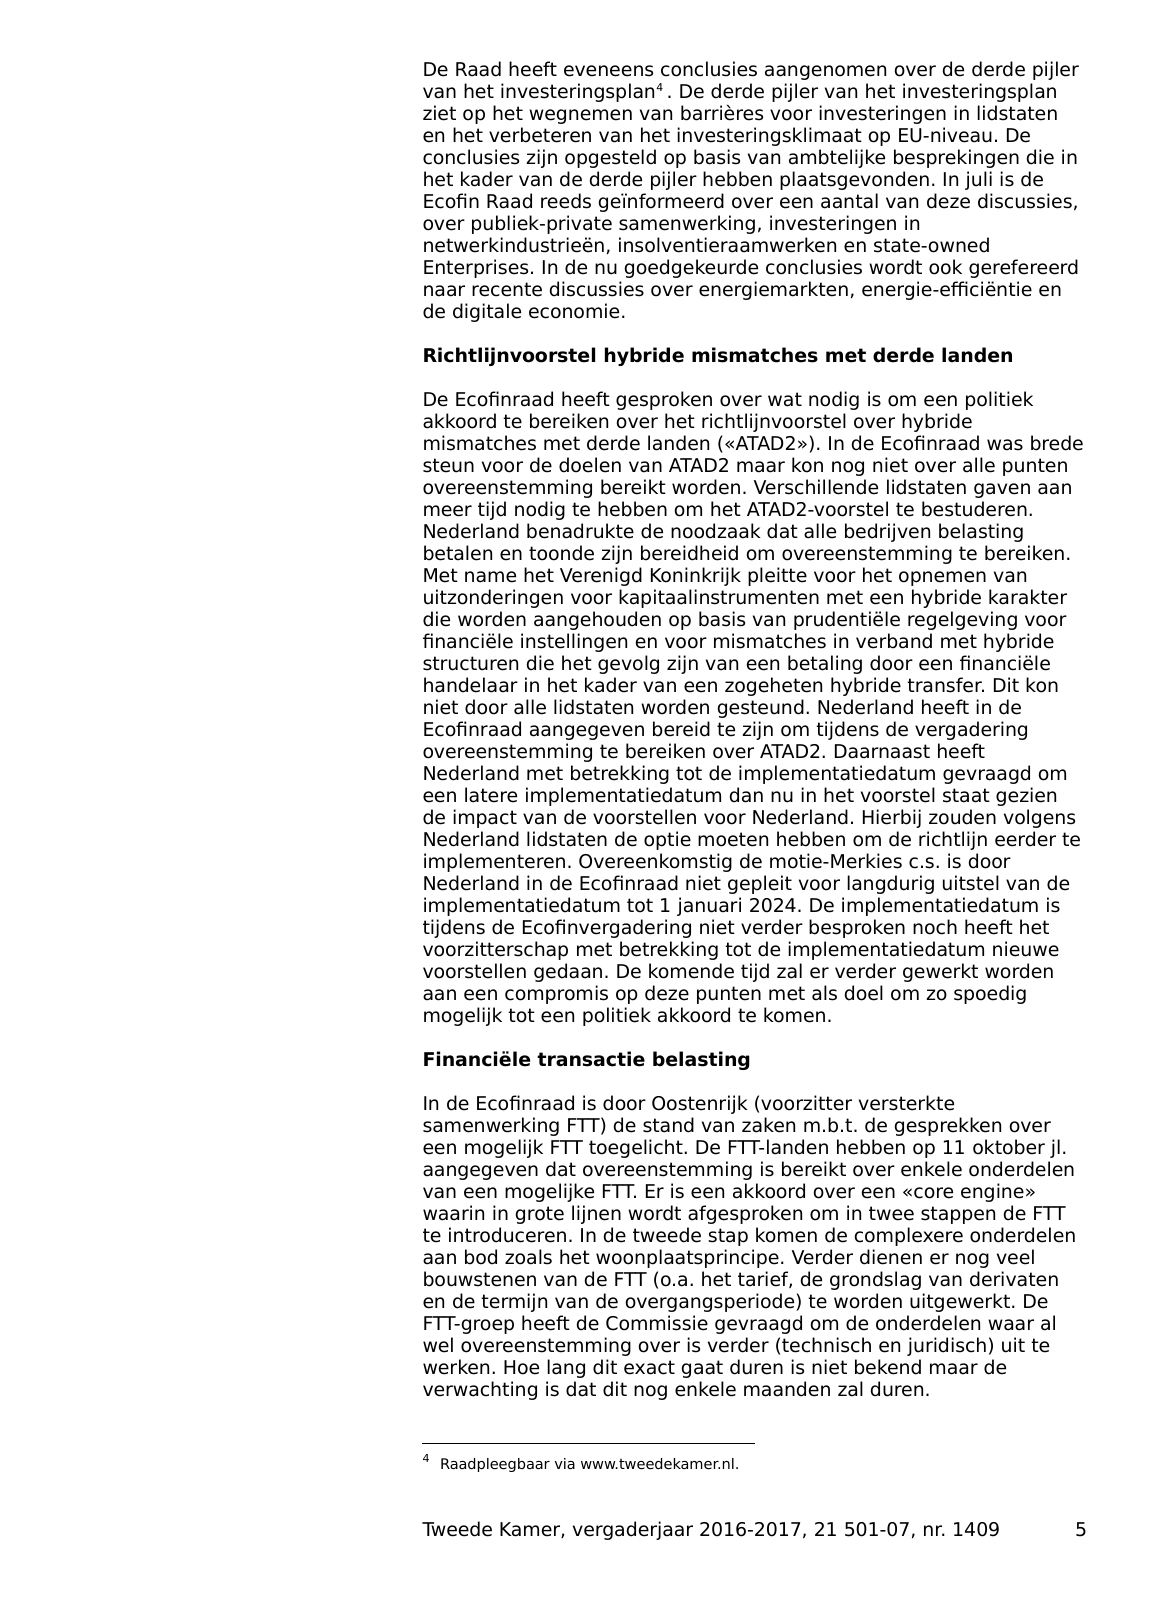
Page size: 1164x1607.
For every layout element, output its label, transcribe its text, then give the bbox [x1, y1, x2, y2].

text De Raad heeft eveneens conclusies aangenomen over de derde pijler van het investeringsplan. De derde pijler van het investeringsplan ziet op het wegnemen van barrières voor investeringen in lidstaten en het verbeteren van het investeringsklimaat op EU-niveau. De conclusies zijn opgesteld op basis van ambtelijke besprekingen die in het kader van de derde pijler hebben plaatsgevonden. In juli is de Ecofin Raad reeds geïnformeerd over een aantal van deze discussies, over publiek-private samenwerking, investeringen in netwerkindustrieën, insolventieraamwerken en state-owned Enterprises. In de nu goedgekeurde conclusies wordt ook gerefereerd naar recente discussies over energiemarkten, energie-efficiëntie en de digitale economie. [422, 59, 1087, 323]
subtitle Financiële transactie belasting [422, 1049, 1087, 1071]
text In de Ecofinraad is door Oostenrijk (voorzitter versterkte samenwerking FTT) de stand van zaken m.b.t. de gesprekken over een mogelijk FTT toegelicht. De FTT-landen hebben op 11 oktober jl. aangegeven dat overeenstemming is bereikt over enkele onderdelen van een mogelijke FTT. Er is een akkoord over een «core engine» waarin in grote lijnen wordt afgesproken om in twee stappen de FTT te introduceren. In de tweede stap komen de complexere onderdelen aan bod zoals het woonplaatsprincipe. Verder dienen er nog veel bouwstenen van de FTT (o.a. het tarief, de grondslag van derivaten en de termijn van de overgangsperiode) te worden uitgewerkt. De FTT-groep heeft de Commissie gevraagd om de onderdelen waar al wel overeenstemming over is verder (technisch en juridisch) uit te werken. Hoe lang dit exact gaat duren is niet bekend maar de verwachting is dat dit nog enkele maanden zal duren. [422, 1093, 1087, 1401]
text De Ecofinraad heeft gesproken over wat nodig is om een politiek akkoord te bereiken over het richtlijnvoorstel over hybride mismatches met derde landen («ATAD2»). In de Ecofinraad was brede steun voor de doelen van ATAD2 maar kon nog niet over alle punten overeenstemming bereikt worden. Verschillende lidstaten gaven aan meer tijd nodig te hebben om het ATAD2-voorstel te bestuderen. Nederland benadrukte de noodzaak dat alle bedrijven belasting betalen en toonde zijn bereidheid om overeenstemming te bereiken. Met name het Verenigd Koninkrijk pleitte voor het opnemen van uitzonderingen voor kapitaalinstrumenten met een hybride karakter die worden aangehouden op basis van prudentiële regelgeving voor financiële instellingen en voor mismatches in verband met hybride structuren die het gevolg zijn van een betaling door een financiële handelaar in het kader van een zogeheten hybride transfer. Dit kon niet door alle lidstaten worden gesteund. Nederland heeft in de Ecofinraad aangegeven bereid te zijn om tijdens de vergadering overeenstemming te bereiken over ATAD2. Daarnaast heeft Nederland met betrekking tot de implementatiedatum gevraagd om een latere implementatiedatum dan nu in het voorstel staat gezien de impact van de voorstellen voor Nederland. Hierbij zouden volgens Nederland lidstaten de optie moeten hebben om de richtlijn eerder te implementeren. Overeenkomstig de motie-Merkies c.s. is door Nederland in de Ecofinraad niet gepleit voor langdurig uitstel van de implementatiedatum tot 1 januari 2024. De implementatiedatum is tijdens de Ecofinvergadering niet verder besproken noch heeft het voorzitterschap met betrekking tot de implementatiedatum nieuwe voorstellen gedaan. De komende tijd zal er verder gewerkt worden aan een compromis op deze punten met als doel om zo spoedig mogelijk tot een politiek akkoord te komen. [422, 389, 1087, 1027]
subtitle Richtlijnvoorstel hybride mismatches met derde landen [422, 345, 1087, 367]
text Raadpleegbaar via www.tweedekamer.nl. [422, 1452, 1087, 1474]
